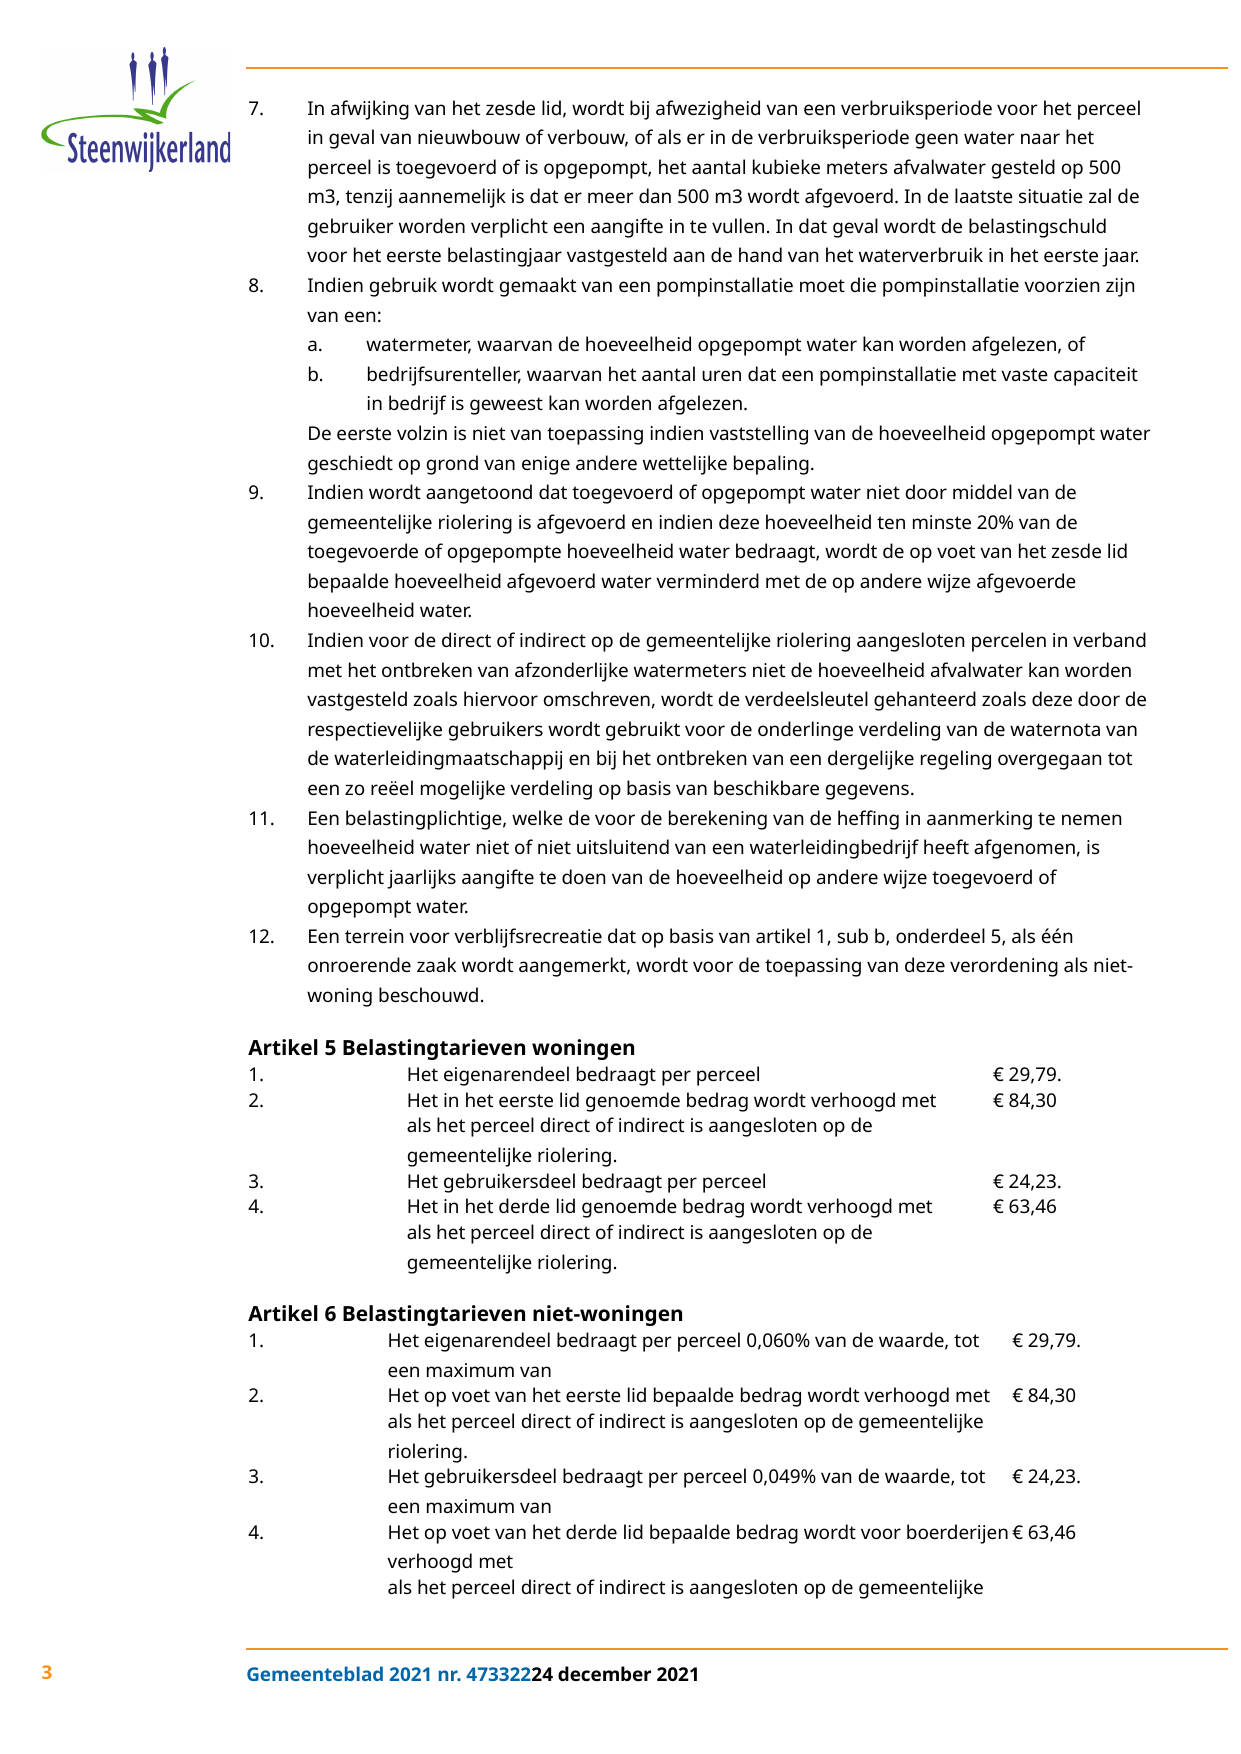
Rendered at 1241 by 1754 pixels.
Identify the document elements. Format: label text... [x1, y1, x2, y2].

table_cell 4. [248, 1194, 407, 1219]
table_cell 3. [248, 1464, 387, 1519]
table_cell als het perceel direct of indirect is aangesloten op de gemeentelijke riolering. [388, 1409, 1012, 1464]
list Indien wordt aangetoond dat toegevoerd of opgepompt water niet door middel van de gemeentelijke riolering is afgevoerd en indien deze hoeveelheid ten minste 20% van de toegevoerde of opgepompte hoeveelheid water bedraagt, wordt de op voet van het zesde lid bepaalde hoeveelheid afgevoerd water verminderd met de op andere wijze afgevoerde hoeveelheid water. [248, 479, 1152, 623]
table_cell [1012, 1574, 1152, 1600]
list Een terrein voor verblijfsrecreatie dat op basis van artikel 1, sub b, onderdeel 5, als één onroerende zaak wordt aangemerkt, wordt voor de toepassing van deze verordening als niet-woning beschouwd. [248, 923, 1152, 1008]
table_cell als het perceel direct of indirect is aangesloten op de gemeentelijke riolering. [407, 1220, 993, 1275]
table_cell [248, 1409, 387, 1464]
list Indien gebruik wordt gemaakt van een pompinstallatie moet die pompinstallatie voorzien zijn van een: [248, 272, 1152, 328]
table_cell [248, 1113, 407, 1168]
table_cell € 84,30 [1012, 1383, 1152, 1408]
table_cell [248, 1220, 407, 1275]
table_cell Het gebruikersdeel bedraagt per perceel 0,049% van de waarde, tot een maximum van [388, 1464, 1012, 1519]
list In afwijking van het zesde lid, wordt bij afwezigheid van een verbruiksperiode voor het perceel in geval van nieuwbouw of verbouw, of als er in de verbruiksperiode geen water naar het perceel is toegevoerd of is opgepompt, het aantal kubieke meters afvalwater gesteld op 500 m3, tenzij aannemelijk is dat er meer dan 500 m3 wordt afgevoerd. In de laatste situatie zal de gebruiker worden verplicht een aangifte in te vullen. In dat geval wordt de belastingschuld voor het eerste belastingjaar vastgesteld aan de hand van het waterverbruik in het eerste jaar. [248, 95, 1152, 268]
table_cell [248, 1574, 387, 1600]
list De eerste volzin is niet van toepassing indien vaststelling van de hoeveelheid opgepompt water geschiedt op grond van enige andere wettelijke bepaling. [248, 420, 1152, 476]
text Artikel 5 Belastingtarieven woningen [248, 1033, 1152, 1061]
table_cell [993, 1220, 1152, 1275]
table_cell Het op voet van het eerste lid bepaalde bedrag wordt verhoogd met [388, 1383, 1012, 1408]
text Artikel 6 Belastingtarieven niet-woningen [248, 1299, 1152, 1327]
list bedrijfsurenteller, waarvan het aantal uren dat een pompinstallatie met vaste capaciteit in bedrijf is geweest kan worden afgelezen. [307, 361, 1152, 416]
table_cell 2. [248, 1087, 407, 1113]
table_header € 29,79. [1012, 1328, 1152, 1383]
list Indien voor de direct of indirect op de gemeentelijke riolering aangesloten percelen in verband met het ontbreken van afzonderlijke watermeters niet de hoeveelheid afvalwater kan worden vastgesteld zoals hiervoor omschreven, wordt de verdeelsleutel gehanteerd zoals deze door de respectievelijke gebruikers wordt gebruikt voor de onderlinge verdeling van de waternota van de waterleidingmaatschappij en bij het ontbreken van een dergelijke regeling overgegaan tot een zo reëel mogelijke verdeling op basis van beschikbare gegevens. [248, 627, 1152, 801]
picture [41, 47, 231, 172]
table_cell [1012, 1409, 1152, 1464]
table_cell 3. [248, 1168, 407, 1194]
table_cell [993, 1113, 1152, 1168]
table_cell € 63,46 [993, 1194, 1152, 1219]
table_cell Het op voet van het derde lid bepaalde bedrag wordt voor boerderijen verhoogd met [388, 1519, 1012, 1574]
table_header Het eigenarendeel bedraagt per perceel [407, 1061, 993, 1087]
table_cell Het in het eerste lid genoemde bedrag wordt verhoogd met [407, 1087, 993, 1113]
table_cell 4. [248, 1519, 387, 1574]
table_header € 29,79. [993, 1061, 1152, 1087]
table_header Het eigenarendeel bedraagt per perceel 0,060% van de waarde, tot een maximum van [388, 1328, 1012, 1383]
table_cell als het perceel direct of indirect is aangesloten op de gemeentelijke [388, 1574, 1012, 1600]
table_cell Het in het derde lid genoemde bedrag wordt verhoogd met [407, 1194, 993, 1219]
table_cell € 84,30 [993, 1087, 1152, 1113]
table_cell 2. [248, 1383, 387, 1408]
table_cell als het perceel direct of indirect is aangesloten op de gemeentelijke riolering. [407, 1113, 993, 1168]
list watermeter, waarvan de hoeveelheid opgepompt water kan worden afgelezen, of [307, 331, 1152, 357]
table_header 1. [248, 1061, 407, 1087]
table_cell € 24,23. [1012, 1464, 1152, 1519]
table_cell Het gebruikersdeel bedraagt per perceel [407, 1168, 993, 1194]
table_header 1. [248, 1328, 387, 1383]
list Een belastingplichtige, welke de voor de berekening van de heffing in aanmerking te nemen hoeveelheid water niet of niet uitsluitend van een waterleidingbedrijf heeft afgenomen, is verplicht jaarlijks aangifte te doen van de hoeveelheid op andere wijze toegevoerd of opgepompt water. [248, 805, 1152, 919]
table_cell € 63,46 [1012, 1519, 1152, 1574]
table_cell € 24,23. [993, 1168, 1152, 1194]
